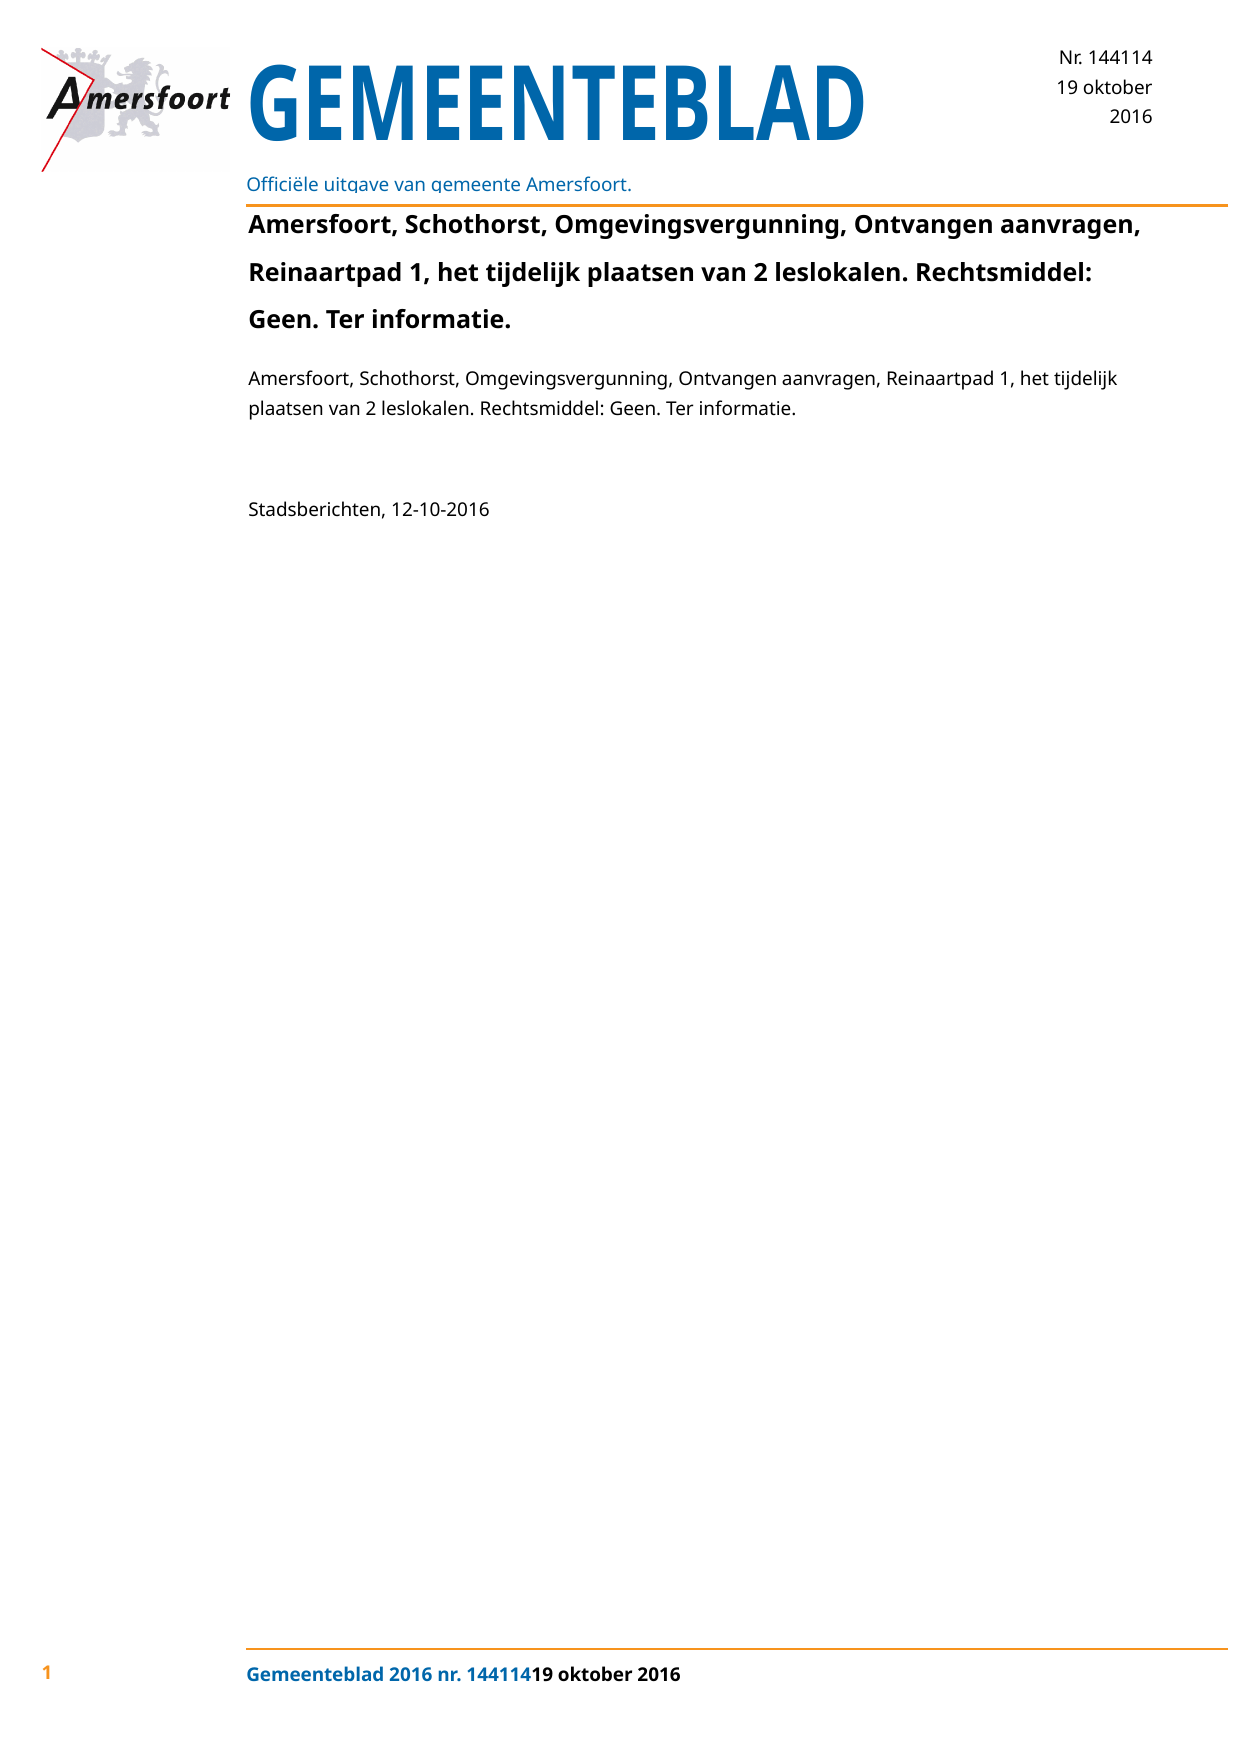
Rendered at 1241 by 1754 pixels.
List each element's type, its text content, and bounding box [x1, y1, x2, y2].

text Stadsberichten, 12-10-2016 [248, 496, 1152, 522]
picture [41, 47, 231, 172]
text Amersfoort, Schothorst, Omgevingsvergunning, Ontvangen aanvragen, Reinaartpad 1, het tijdelijk plaatsen van 2 leslokalen. Rechtsmiddel: Geen. Ter informatie. [248, 366, 1152, 421]
text Amersfoort, Schothorst, Omgevingsvergunning, Ontvangen aanvragen, Reinaartpad 1, het tijdelijk plaatsen van 2 leslokalen. Rechtsmiddel: Geen. Ter informatie. [248, 207, 1152, 336]
